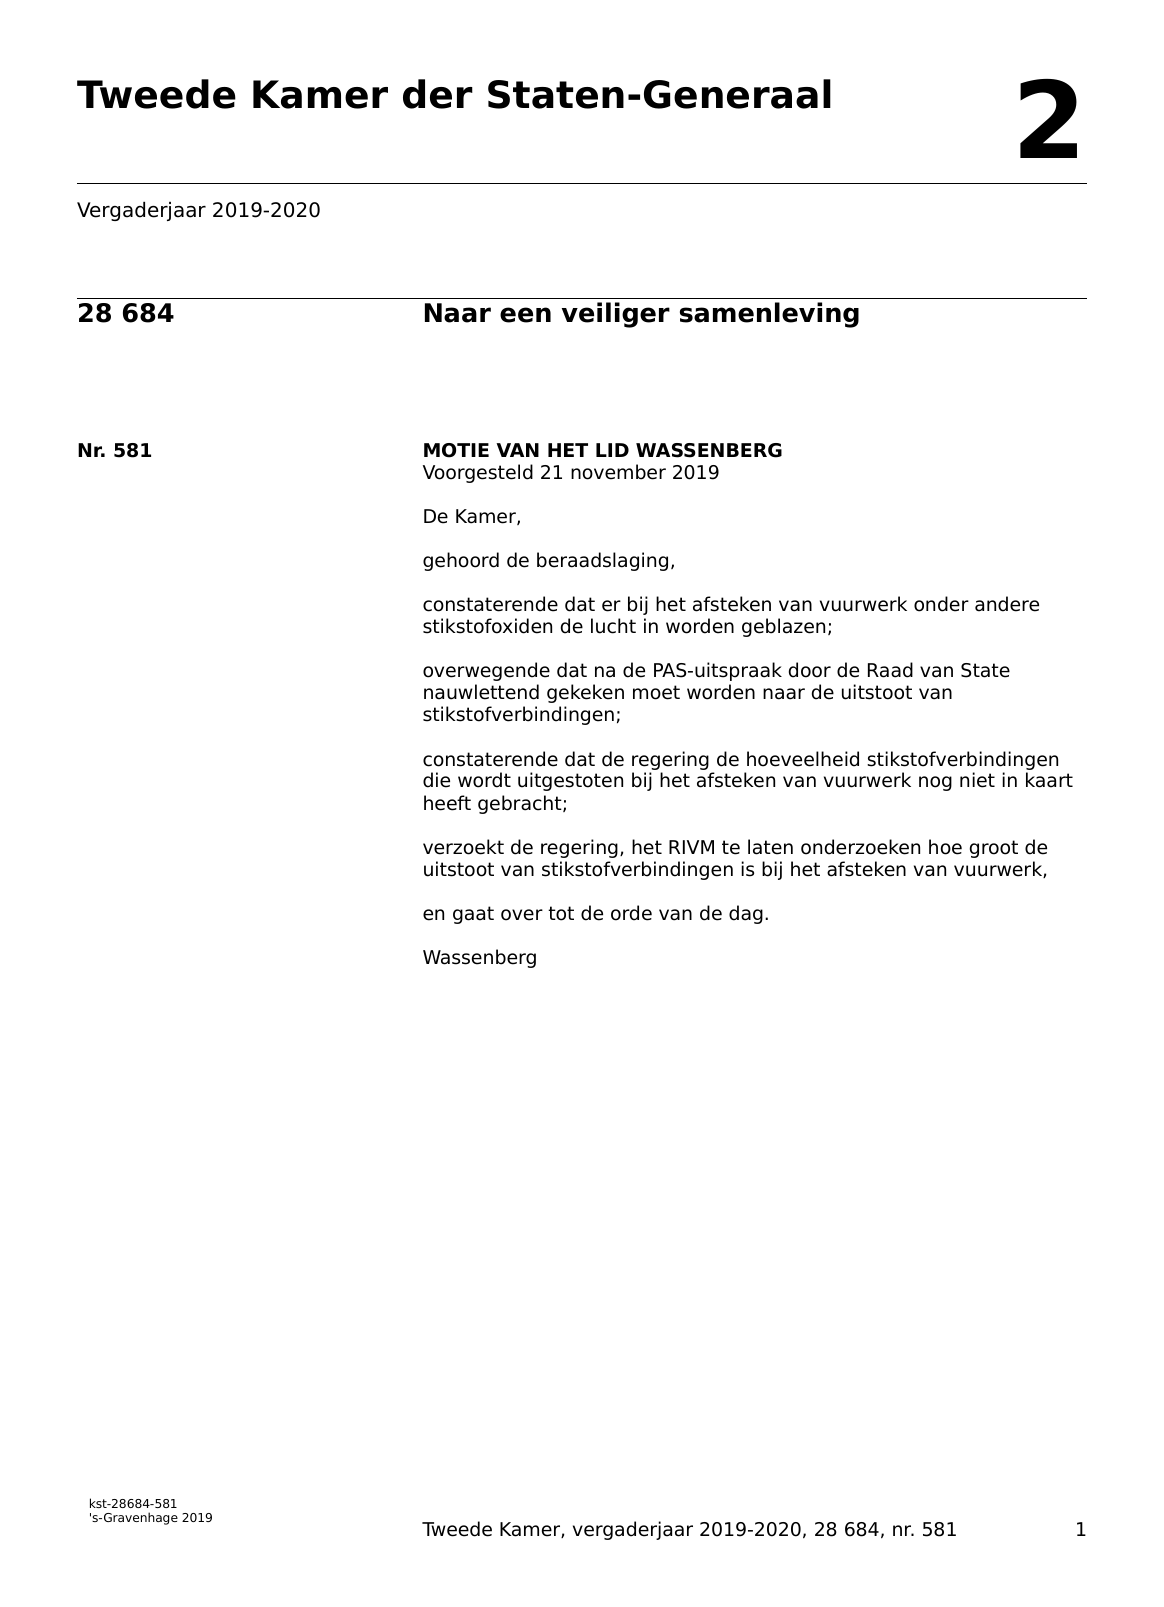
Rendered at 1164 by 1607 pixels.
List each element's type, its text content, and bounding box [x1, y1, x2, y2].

text en gaat over tot de orde van de dag. [422, 903, 1087, 925]
text De Kamer, [422, 506, 1087, 528]
text gehoord de beraadslaging, [422, 550, 1087, 572]
text constaterende dat de regering de hoeveelheid stikstofverbindingen die wordt uitgestoten bij het afsteken van vuurwerk nog niet in kaart heeft gebracht; [422, 748, 1087, 814]
table_header 2 [886, 59, 1087, 183]
subtitle 28 684 Naar een veiliger samenleving [77, 299, 1087, 329]
table_cell Vergaderjaar 2019-2020 [77, 184, 1087, 298]
subtitle Nr. 581 MOTIE VAN HET LID WASSENBERG [77, 440, 1087, 462]
text verzoekt de regering, het RIVM te laten onderzoeken hoe groot de uitstoot van stikstofverbindingen is bij het afsteken van vuurwerk, [422, 837, 1087, 881]
text kst-28684-581 [88, 1497, 323, 1511]
text Voorgesteld 21 november 2019 [422, 462, 1087, 484]
text 's-Gravenhage 2019 [88, 1511, 323, 1525]
text constaterende dat er bij het afsteken van vuurwerk onder andere stikstofoxiden de lucht in worden geblazen; [422, 594, 1087, 638]
table_header Tweede Kamer der Staten-Generaal [77, 59, 886, 183]
text Wassenberg [422, 947, 1087, 969]
text overwegende dat na de PAS-uitspraak door de Raad van State nauwlettend gekeken moet worden naar de uitstoot van stikstofverbindingen; [422, 660, 1087, 726]
